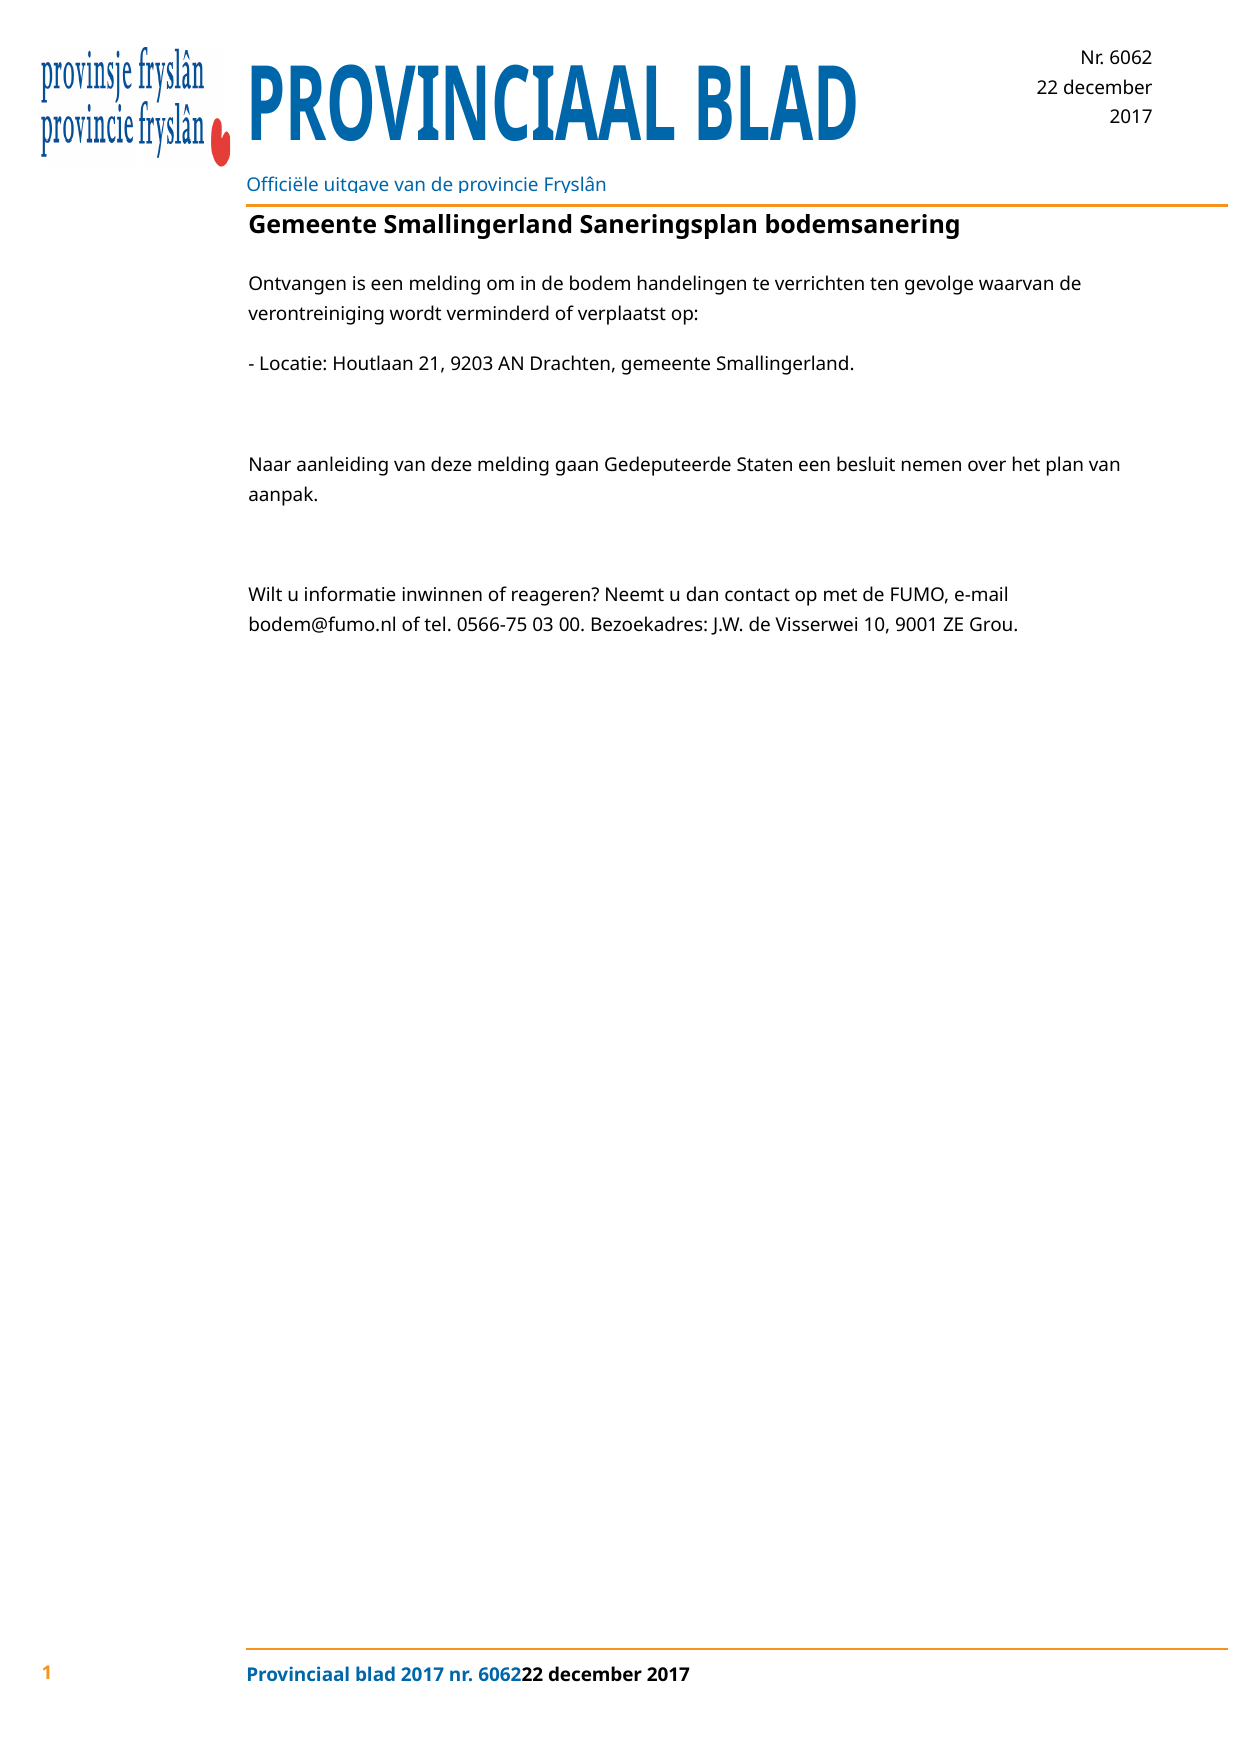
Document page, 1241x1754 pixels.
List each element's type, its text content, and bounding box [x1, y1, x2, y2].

picture [41, 47, 231, 172]
text - Locatie: Houtlaan 21, 9203 AN Drachten, gemeente Smallingerland. [248, 350, 1152, 376]
text Ontvangen is een melding om in de bodem handelingen te verrichten ten gevolge waarvan de verontreiniging wordt verminderd of verplaatst op: [248, 270, 1152, 326]
text Gemeente Smallingerland Saneringsplan bodemsanering [248, 207, 1152, 241]
text Wilt u informatie inwinnen of reageren? Neemt u dan contact op met de FUMO, e-mail bodem@fumo.nl of tel. 0566-75 03 00. Bezoekadres: J.W. de Visserwei 10, 9001 ZE Grou. [248, 582, 1152, 637]
text Naar aanleiding van deze melding gaan Gedeputeerde Staten een besluit nemen over het plan van aanpak. [248, 451, 1152, 506]
